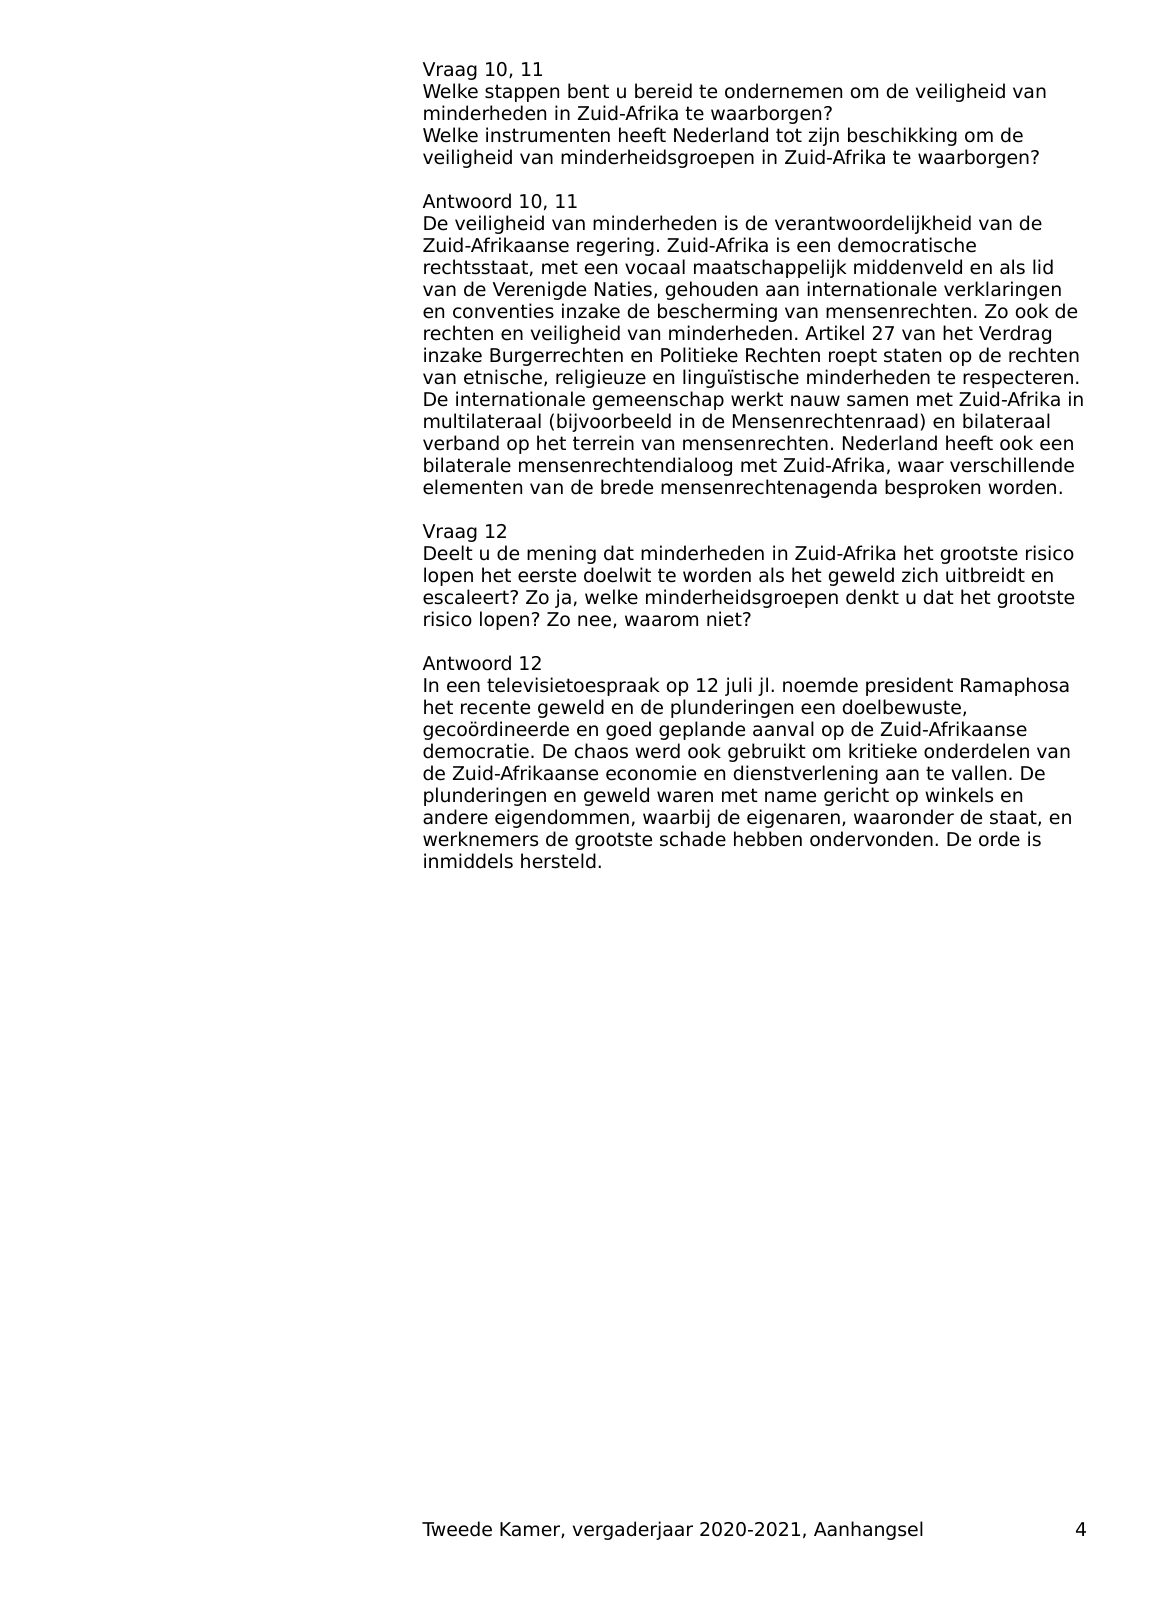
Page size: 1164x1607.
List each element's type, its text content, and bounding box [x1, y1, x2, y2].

text Welke stappen bent u bereid te ondernemen om de veiligheid van minderheden in Zuid-Afrika te waarborgen? [422, 81, 1087, 125]
text Vraag 12 [422, 521, 1087, 543]
text Welke instrumenten heeft Nederland tot zijn beschikking om de veiligheid van minderheidsgroepen in Zuid-Afrika te waarborgen? [422, 125, 1087, 169]
text Deelt u de mening dat minderheden in Zuid-Afrika het grootste risico lopen het eerste doelwit te worden als het geweld zich uitbreidt en escaleert? Zo ja, welke minderheidsgroepen denkt u dat het grootste risico lopen? Zo nee, waarom niet? [422, 543, 1087, 631]
text Antwoord 10, 11 [422, 191, 1087, 213]
text De internationale gemeenschap werkt nauw samen met Zuid-Afrika in multilateraal (bijvoorbeeld in de Mensenrechtenraad) en bilateraal verband op het terrein van mensenrechten. Nederland heeft ook een bilaterale mensenrechtendialoog met Zuid-Afrika, waar verschillende elementen van de brede mensenrechtenagenda besproken worden. [422, 389, 1087, 499]
text In een televisietoespraak op 12 juli jl. noemde president Ramaphosa het recente geweld en de plunderingen een doelbewuste, gecoördineerde en goed geplande aanval op de Zuid-Afrikaanse democratie. De chaos werd ook gebruikt om kritieke onderdelen van de Zuid-Afrikaanse economie en dienstverlening aan te vallen. De plunderingen en geweld waren met name gericht op winkels en andere eigendommen, waarbij de eigenaren, waaronder de staat, en werknemers de grootste schade hebben ondervonden. De orde is inmiddels hersteld. [422, 675, 1087, 873]
text Vraag 10, 11 [422, 59, 1087, 81]
text De veiligheid van minderheden is de verantwoordelijkheid van de Zuid-Afrikaanse regering. Zuid-Afrika is een democratische rechtsstaat, met een vocaal maatschappelijk middenveld en als lid van de Verenigde Naties, gehouden aan internationale verklaringen en conventies inzake de bescherming van mensenrechten. Zo ook de rechten en veiligheid van minderheden. Artikel 27 van het Verdrag inzake Burgerrechten en Politieke Rechten roept staten op de rechten van etnische, religieuze en linguïstische minderheden te respecteren. [422, 213, 1087, 389]
text Antwoord 12 [422, 653, 1087, 675]
